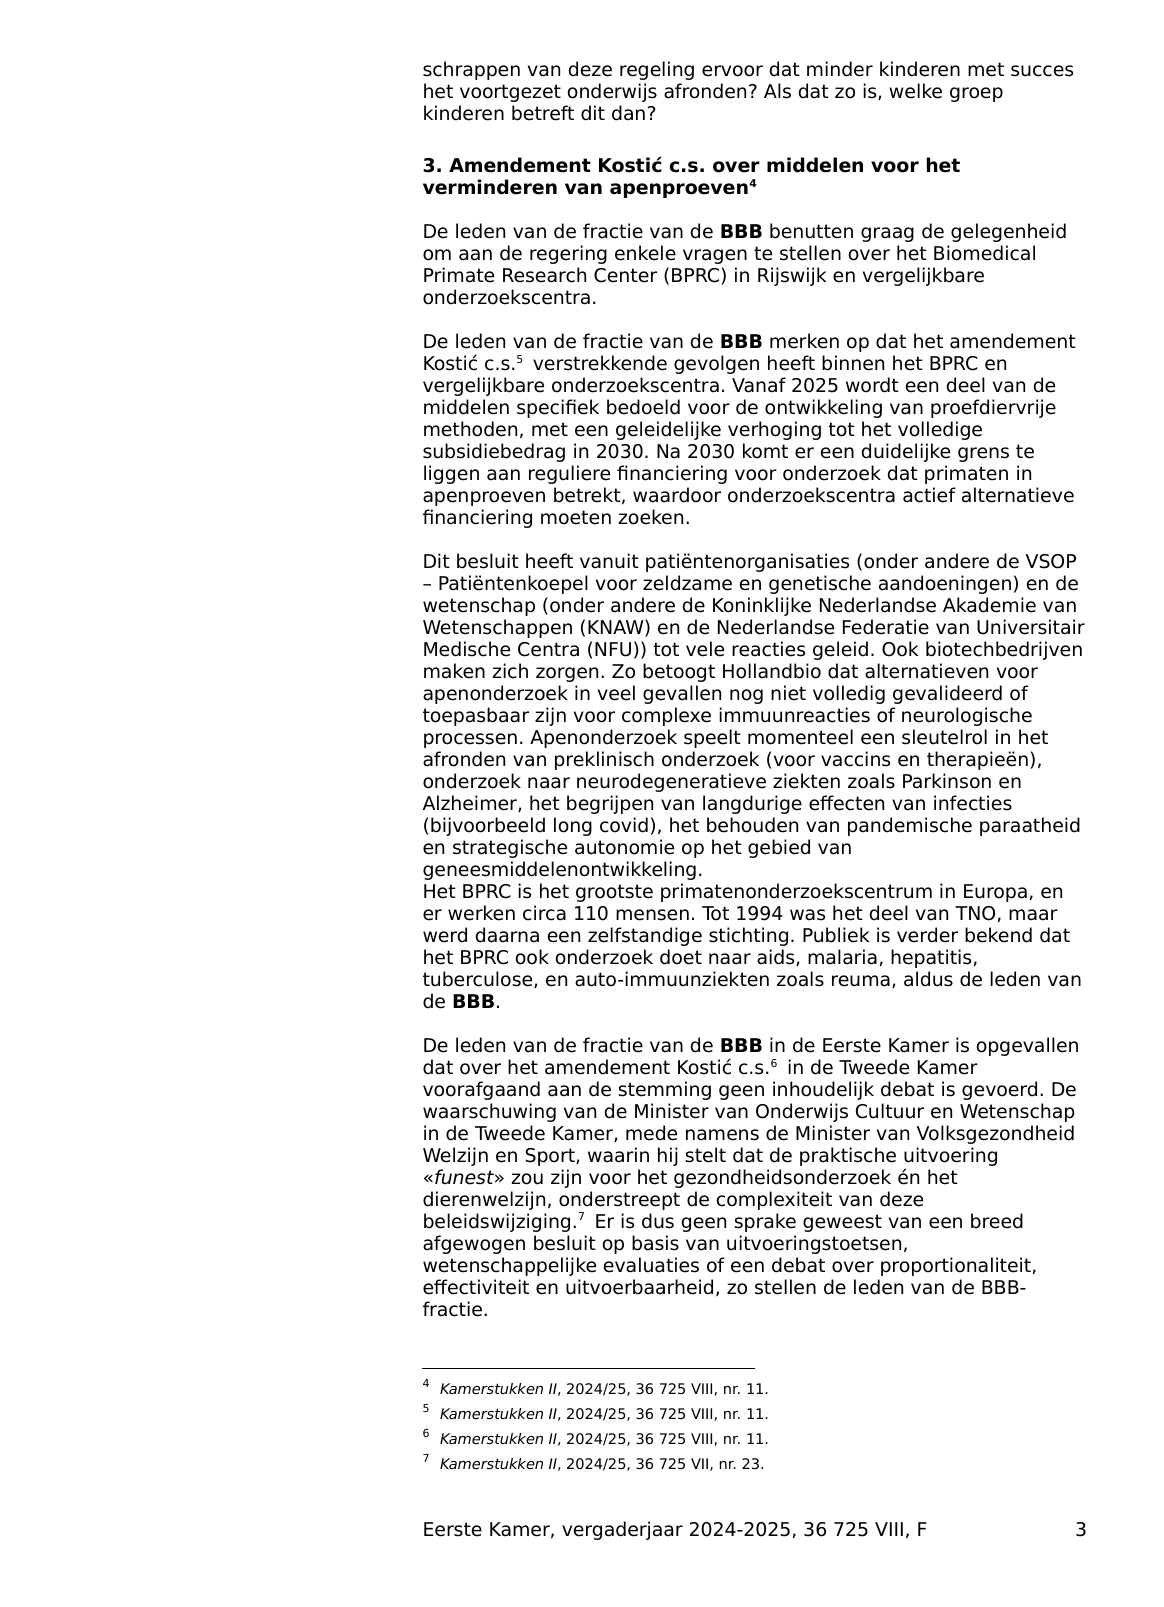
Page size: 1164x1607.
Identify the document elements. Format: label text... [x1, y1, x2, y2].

text De leden van de fractie van de BBB merken op dat het amendement Kostić c.s. verstrekkende gevolgen heeft binnen het BPRC en vergelijkbare onderzoekscentra. Vanaf 2025 wordt een deel van de middelen specifiek bedoeld voor de ontwikkeling van proefdiervrije methoden, met een geleidelijke verhoging tot het volledige subsidiebedrag in 2030. Na 2030 komt er een duidelijke grens te liggen aan reguliere financiering voor onderzoek dat primaten in apenproeven betrekt, waardoor onderzoekscentra actief alternatieve financiering moeten zoeken. [422, 331, 1087, 529]
subtitle 3. Amendement Kostić c.s. over middelen voor het verminderen van apenproeven [422, 155, 1087, 199]
text Dit besluit heeft vanuit patiëntenorganisaties (onder andere de VSOP – Patiëntenkoepel voor zeldzame en genetische aandoeningen) en de wetenschap (onder andere de Koninklijke Nederlandse Akademie van Wetenschappen (KNAW) en de Nederlandse Federatie van Universitair Medische Centra (NFU)) tot vele reacties geleid. Ook biotechbedrijven maken zich zorgen. Zo betoogt Hollandbio dat alternatieven voor apenonderzoek in veel gevallen nog niet volledig gevalideerd of toepasbaar zijn voor complexe immuunreacties of neurologische processen. Apenonderzoek speelt momenteel een sleutelrol in het afronden van preklinisch onderzoek (voor vaccins en therapieën), onderzoek naar neurodegeneratieve ziekten zoals Parkinson en Alzheimer, het begrijpen van langdurige effecten van infecties (bijvoorbeeld long covid), het behouden van pandemische paraatheid en strategische autonomie op het gebied van geneesmiddelenontwikkeling. [422, 551, 1087, 881]
text Kamerstukken II, 2024/25, 36 725 VII, nr. 23. [422, 1452, 1087, 1474]
text De leden van de fractie van de BBB in de Eerste Kamer is opgevallen dat over het amendement Kostić c.s. in de Tweede Kamer voorafgaand aan de stemming geen inhoudelijk debat is gevoerd. De waarschuwing van de Minister van Onderwijs Cultuur en Wetenschap in de Tweede Kamer, mede namens de Minister van Volksgezondheid Welzijn en Sport, waarin hij stelt dat de praktische uitvoering «funest» zou zijn voor het gezondheidsonderzoek én het dierenwelzijn, onderstreept de complexiteit van deze beleidswijziging. Er is dus geen sprake geweest van een breed afgewogen besluit op basis van uitvoeringstoetsen, wetenschappelijke evaluaties of een debat over proportionaliteit, effectiviteit en uitvoerbaarheid, zo stellen de leden van de BBB-fractie. [422, 1035, 1087, 1321]
text Het BPRC is het grootste primatenonderzoekscentrum in Europa, en er werken circa 110 mensen. Tot 1994 was het deel van TNO, maar werd daarna een zelfstandige stichting. Publiek is verder bekend dat het BPRC ook onderzoek doet naar aids, malaria, hepatitis, tuberculose, en auto-immuunziekten zoals reuma, aldus de leden van de BBB. [422, 881, 1087, 1013]
text Kamerstukken II, 2024/25, 36 725 VIII, nr. 11. [422, 1402, 1087, 1424]
text Kamerstukken II, 2024/25, 36 725 VIII, nr. 11. [422, 1427, 1087, 1449]
text schrappen van deze regeling ervoor dat minder kinderen met succes het voortgezet onderwijs afronden? Als dat zo is, welke groep kinderen betreft dit dan? [422, 59, 1087, 125]
text Kamerstukken II, 2024/25, 36 725 VIII, nr. 11. [422, 1377, 1087, 1399]
text De leden van de fractie van de BBB benutten graag de gelegenheid om aan de regering enkele vragen te stellen over het Biomedical Primate Research Center (BPRC) in Rijswijk en vergelijkbare onderzoekscentra. [422, 221, 1087, 309]
